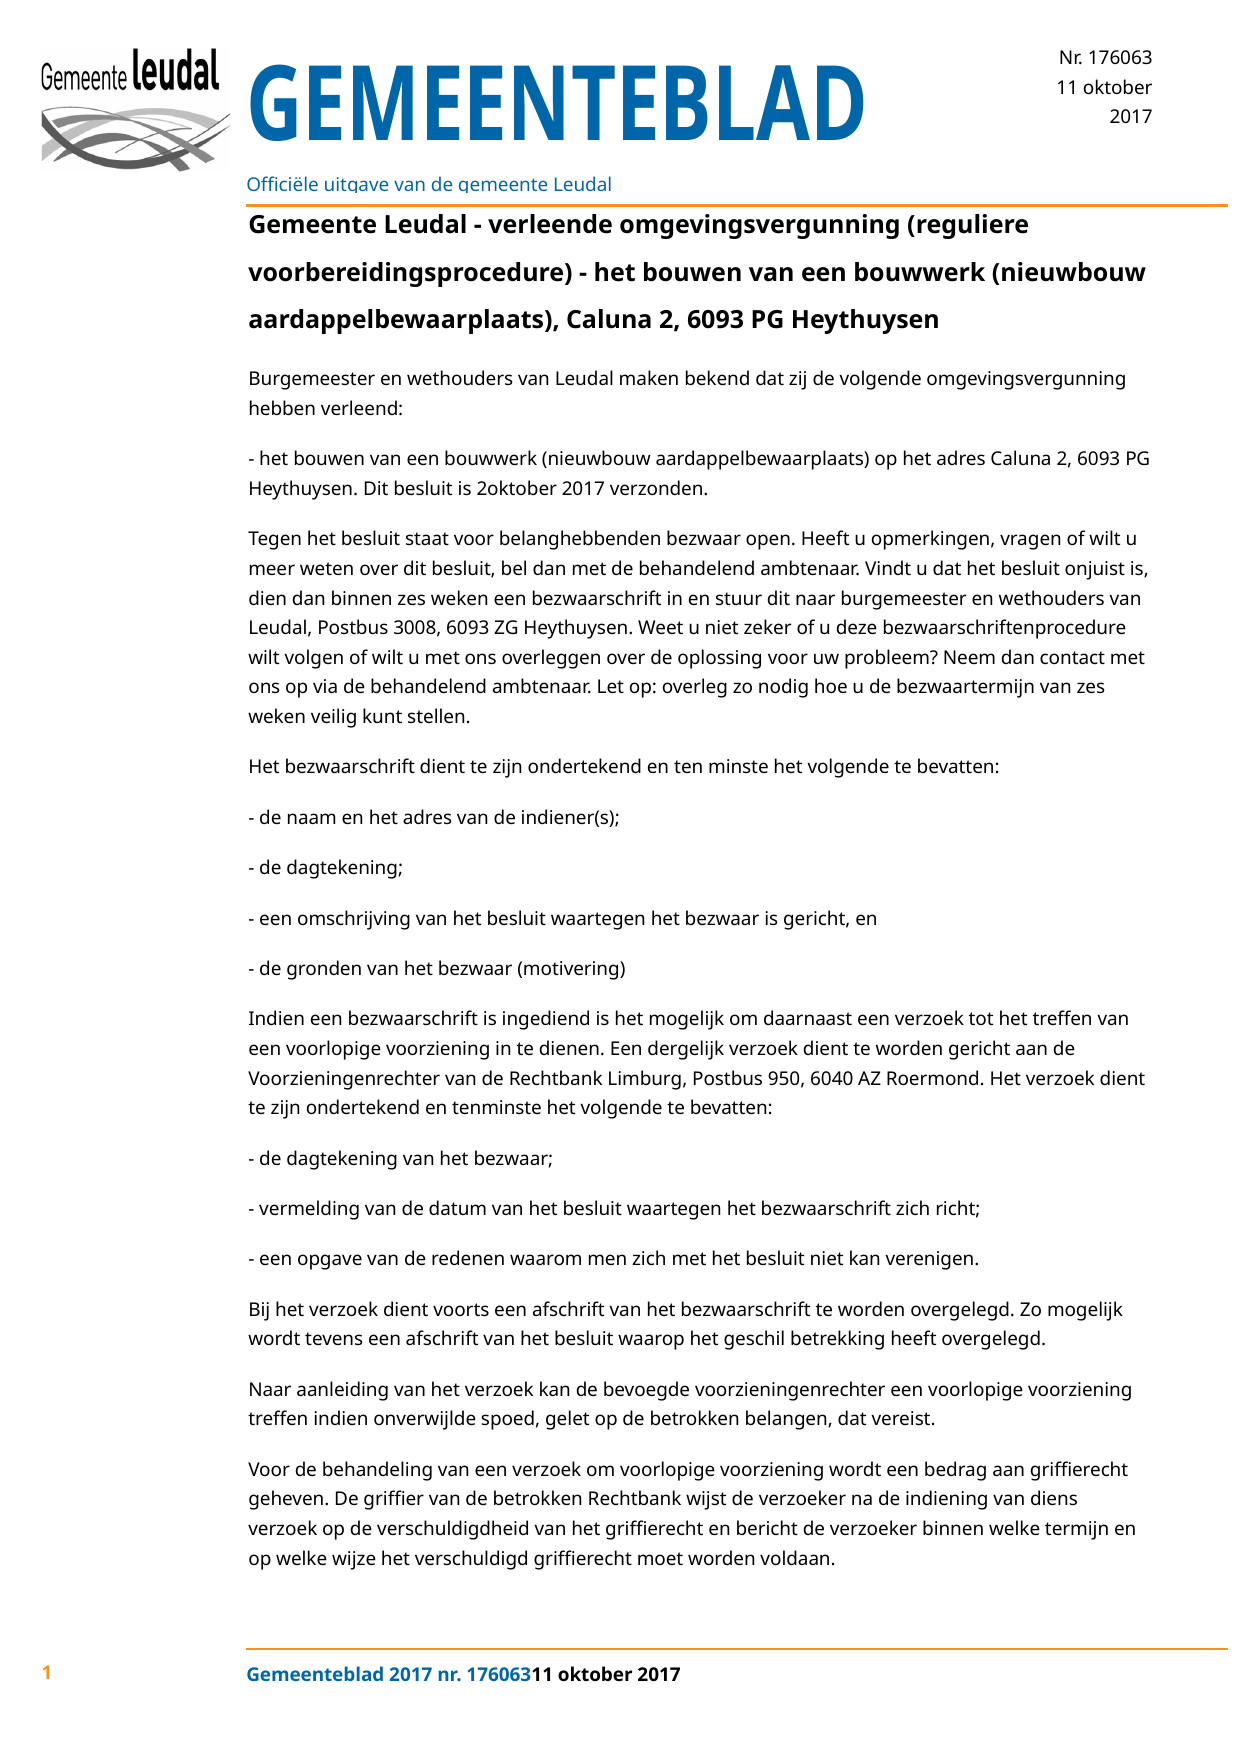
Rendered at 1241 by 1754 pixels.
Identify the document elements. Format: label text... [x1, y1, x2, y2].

text - de dagtekening; [248, 854, 1152, 880]
text - de naam en het adres van de indiener(s); [248, 804, 1152, 829]
text Naar aanleiding van het verzoek kan de bevoegde voorzieningenrechter een voorlopige voorziening treffen indien onverwijlde spoed, gelet op de betrokken belangen, dat vereist. [248, 1376, 1152, 1431]
text Bij het verzoek dient voorts een afschrift van het bezwaarschrift te worden overgelegd. Zo mogelijk wordt tevens een afschrift van het besluit waarop het geschil betrekking heeft overgelegd. [248, 1296, 1152, 1351]
text - een opgave van de redenen waarom men zich met het besluit niet kan verenigen. [248, 1246, 1152, 1271]
text Voor de behandeling van een verzoek om voorlopige voorziening wordt een bedrag aan griffierecht geheven. De griffier van de betrokken Rechtbank wijst de verzoeker na de indiening van diens verzoek op de verschuldigdheid van het griffierecht en bericht de verzoeker binnen welke termijn en op welke wijze het verschuldigd griffierecht moet worden voldaan. [248, 1456, 1152, 1570]
text - het bouwen van een bouwwerk (nieuwbouw aardappelbewaarplaats) op het adres Caluna 2, 6093 PG Heythuysen. Dit besluit is 2oktober 2017 verzonden. [248, 446, 1152, 501]
text Indien een bezwaarschrift is ingediend is het mogelijk om daarnaast een verzoek tot het treffen van een voorlopige voorziening in te dienen. Een dergelijk verzoek dient te worden gericht aan de Voorzieningenrechter van de Rechtbank Limburg, Postbus 950, 6040 AZ Roermond. Het verzoek dient te zijn ondertekend en tenminste het volgende te bevatten: [248, 1006, 1152, 1120]
text Het bezwaarschrift dient te zijn ondertekend en ten minste het volgende te bevatten: [248, 753, 1152, 779]
text - de gronden van het bezwaar (motivering) [248, 955, 1152, 981]
text - de dagtekening van het bezwaar; [248, 1145, 1152, 1170]
picture [41, 47, 231, 172]
text Tegen het besluit staat voor belanghebbenden bezwaar open. Heeft u opmerkingen, vragen of wilt u meer weten over dit besluit, bel dan met de behandelend ambtenaar. Vindt u dat het besluit onjuist is, dien dan binnen zes weken een bezwaarschrift in en stuur dit naar burgemeester en wethouders van Leudal, Postbus 3008, 6093 ZG Heythuysen. Weet u niet zeker of u deze bezwaarschriftenprocedure wilt volgen of wilt u met ons overleggen over de oplossing voor uw probleem? Neem dan contact met ons op via de behandelend ambtenaar. Let op: overleg zo nodig hoe u de bezwaartermijn van zes weken veilig kunt stellen. [248, 526, 1152, 729]
text - een omschrijving van het besluit waartegen het bezwaar is gericht, en [248, 905, 1152, 930]
text - vermelding van de datum van het besluit waartegen het bezwaarschrift zich richt; [248, 1195, 1152, 1221]
text Burgemeester en wethouders van Leudal maken bekend dat zij de volgende omgevingsvergunning hebben verleend: [248, 366, 1152, 421]
text Gemeente Leudal - verleende omgevingsvergunning (reguliere voorbereidingsprocedure) - het bouwen van een bouwwerk (nieuwbouw aardappelbewaarplaats), Caluna 2, 6093 PG Heythuysen [248, 207, 1152, 336]
